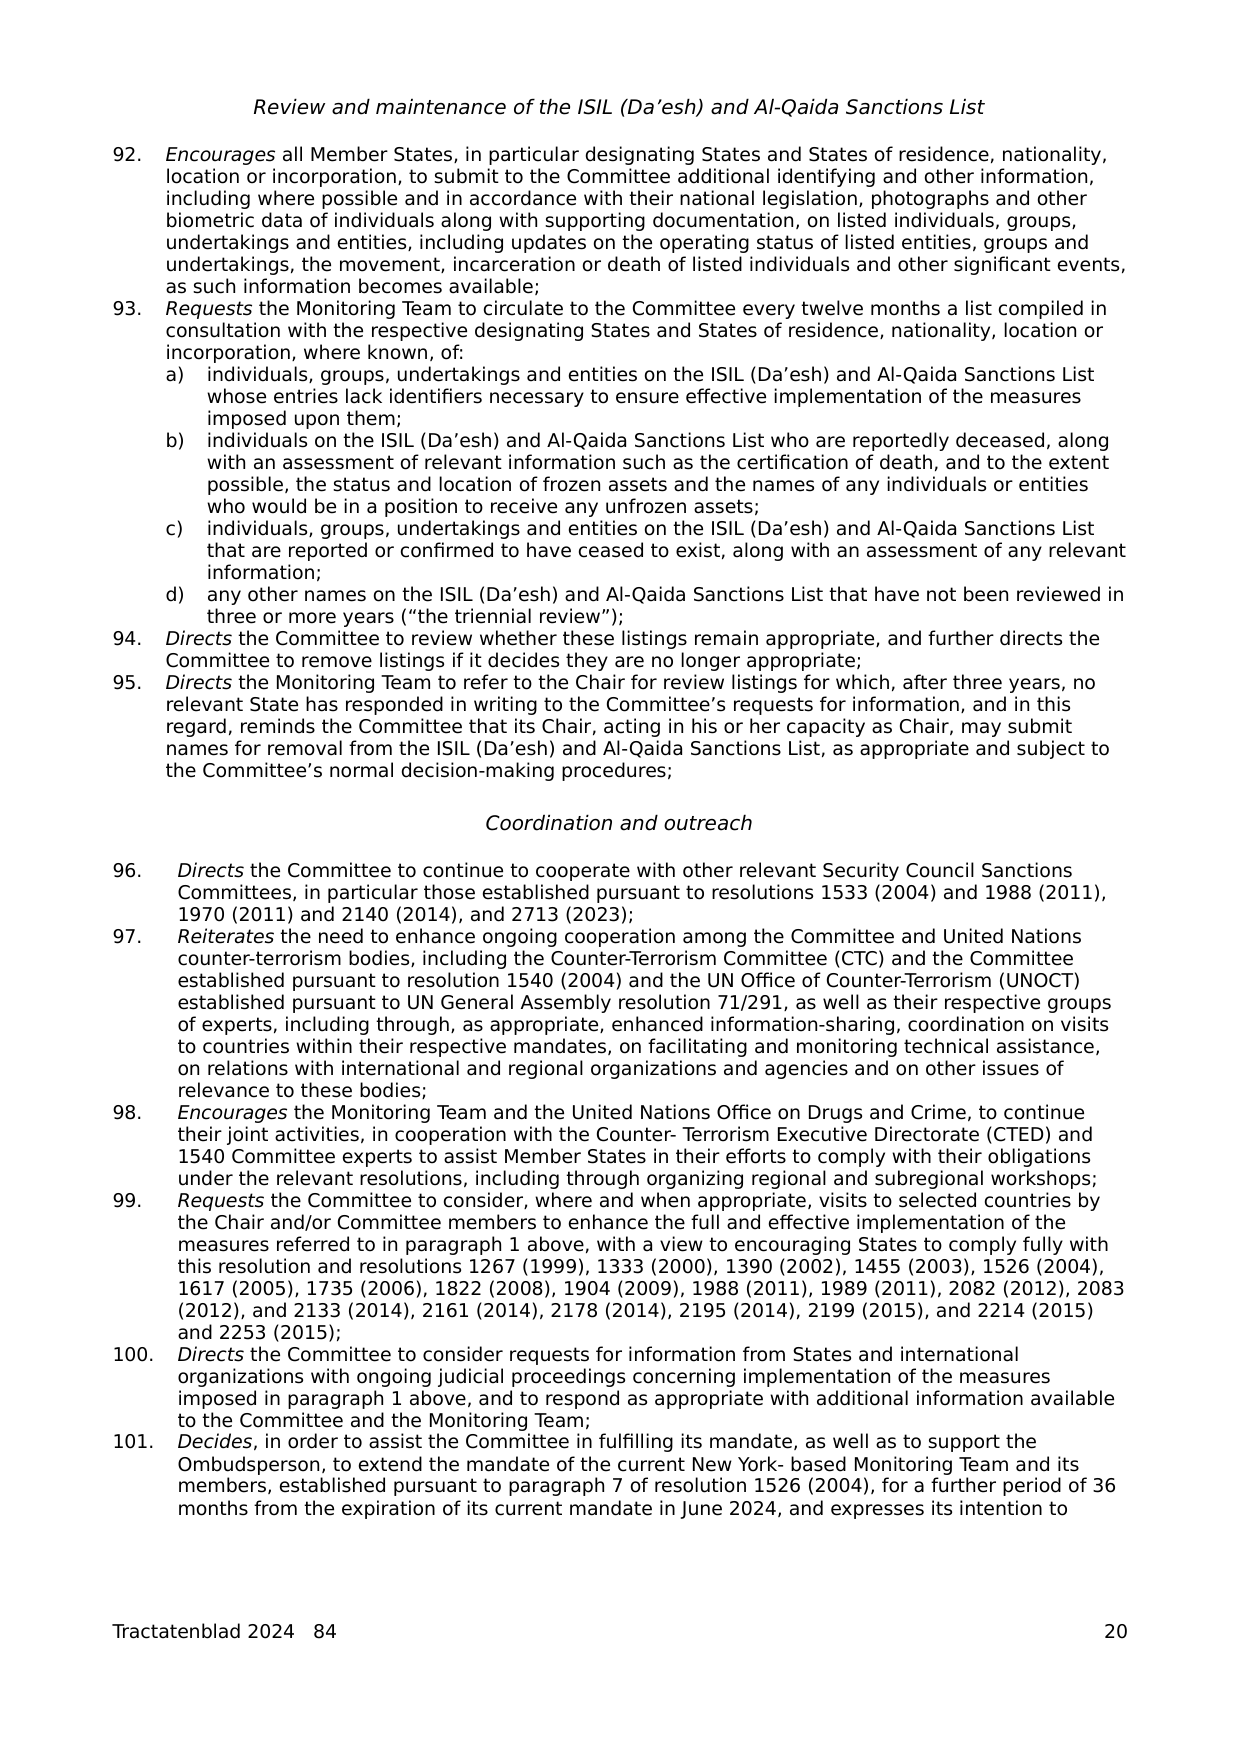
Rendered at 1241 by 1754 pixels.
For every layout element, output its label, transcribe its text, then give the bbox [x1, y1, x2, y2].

text 100. Directs the Committee to consider requests for information from States and international organizations with ongoing judicial proceedings concerning implementation of the measures imposed in paragraph 1 above, and to respond as appropriate with additional information available to the Committee and the Monitoring Team; [112, 1343, 1128, 1431]
text 92. Encourages all Member States, in particular designating States and States of residence, nationality, location or incorporation, to submit to the Committee additional identifying and other information, including where possible and in accordance with their national legislation, photographs and other biometric data of individuals along with supporting documentation, on listed individuals, groups, undertakings and entities, including updates on the operating status of listed entities, groups and undertakings, the movement, incarceration or death of listed individuals and other significant events, as such information becomes available; [112, 144, 1128, 298]
text 96. Directs the Committee to continue to cooperate with other relevant Security Council Sanctions Committees, in particular those established pursuant to resolutions 1533 (2004) and 1988 (2011), 1970 (2011) and 2140 (2014), and 2713 (2023); [112, 860, 1128, 926]
text 98. Encourages the Monitoring Team and the United Nations Office on Drugs and Crime, to continue their joint activities, in cooperation with the Counter- Terrorism Executive Directorate (CTED) and 1540 Committee experts to assist Member States in their efforts to comply with their obligations under the relevant resolutions, including through organizing regional and subregional workshops; [112, 1102, 1128, 1190]
text b) individuals on the ISIL (Da’esh) and Al-Qaida Sanctions List who are reportedly deceased, along with an assessment of relevant information such as the certification of death, and to the extent possible, the status and location of frozen assets and the names of any individuals or entities who would be in a position to receive any unfrozen assets; [165, 430, 1128, 518]
subtitle Review and maintenance of the ISIL (Da’esh) and Al-Qaida Sanctions List [112, 96, 1128, 119]
text d) any other names on the ISIL (Da’esh) and Al-Qaida Sanctions List that have not been reviewed in three or more years (“the triennial review”); [165, 584, 1128, 628]
text 97. Reiterates the need to enhance ongoing cooperation among the Committee and United Nations counter-terrorism bodies, including the Counter-Terrorism Committee (CTC) and the Committee established pursuant to resolution 1540 (2004) and the UN Office of Counter-Terrorism (UNOCT) established pursuant to UN General Assembly resolution 71/291, as well as their respective groups of experts, including through, as appropriate, enhanced information-sharing, coordination on visits to countries within their respective mandates, on facilitating and monitoring technical assistance, on relations with international and regional organizations and agencies and on other issues of relevance to these bodies; [112, 926, 1128, 1102]
text c) individuals, groups, undertakings and entities on the ISIL (Da’esh) and Al-Qaida Sanctions List that are reported or confirmed to have ceased to exist, along with an assessment of any relevant information; [165, 518, 1128, 584]
text 95. Directs the Monitoring Team to refer to the Chair for review listings for which, after three years, no relevant State has responded in writing to the Committee’s requests for information, and in this regard, reminds the Committee that its Chair, acting in his or her capacity as Chair, may submit names for removal from the ISIL (Da’esh) and Al-Qaida Sanctions List, as appropriate and subject to the Committee’s normal decision-making procedures; [112, 672, 1128, 782]
text 99. Requests the Committee to consider, where and when appropriate, visits to selected countries by the Chair and/or Committee members to enhance the full and effective implementation of the measures referred to in paragraph 1 above, with a view to encouraging States to comply fully with this resolution and resolutions 1267 (1999), 1333 (2000), 1390 (2002), 1455 (2003), 1526 (2004), 1617 (2005), 1735 (2006), 1822 (2008), 1904 (2009), 1988 (2011), 1989 (2011), 2082 (2012), 2083 (2012), and 2133 (2014), 2161 (2014), 2178 (2014), 2195 (2014), 2199 (2015), and 2214 (2015) and 2253 (2015); [112, 1190, 1128, 1343]
text 93. Requests the Monitoring Team to circulate to the Committee every twelve months a list compiled in consultation with the respective designating States and States of residence, nationality, location or incorporation, where known, of: [112, 298, 1128, 364]
subtitle Coordination and outreach [112, 812, 1128, 835]
text a) individuals, groups, undertakings and entities on the ISIL (Da’esh) and Al-Qaida Sanctions List whose entries lack identifiers necessary to ensure effective implementation of the measures imposed upon them; [165, 364, 1128, 430]
text 101. Decides, in order to assist the Committee in fulfilling its mandate, as well as to support the Ombudsperson, to extend the mandate of the current New York- based Monitoring Team and its members, established pursuant to paragraph 7 of resolution 1526 (2004), for a further period of 36 months from the expiration of its current mandate in June 2024, and expresses its intention to [112, 1431, 1128, 1519]
text 94. Directs the Committee to review whether these listings remain appropriate, and further directs the Committee to remove listings if it decides they are no longer appropriate; [112, 628, 1128, 672]
